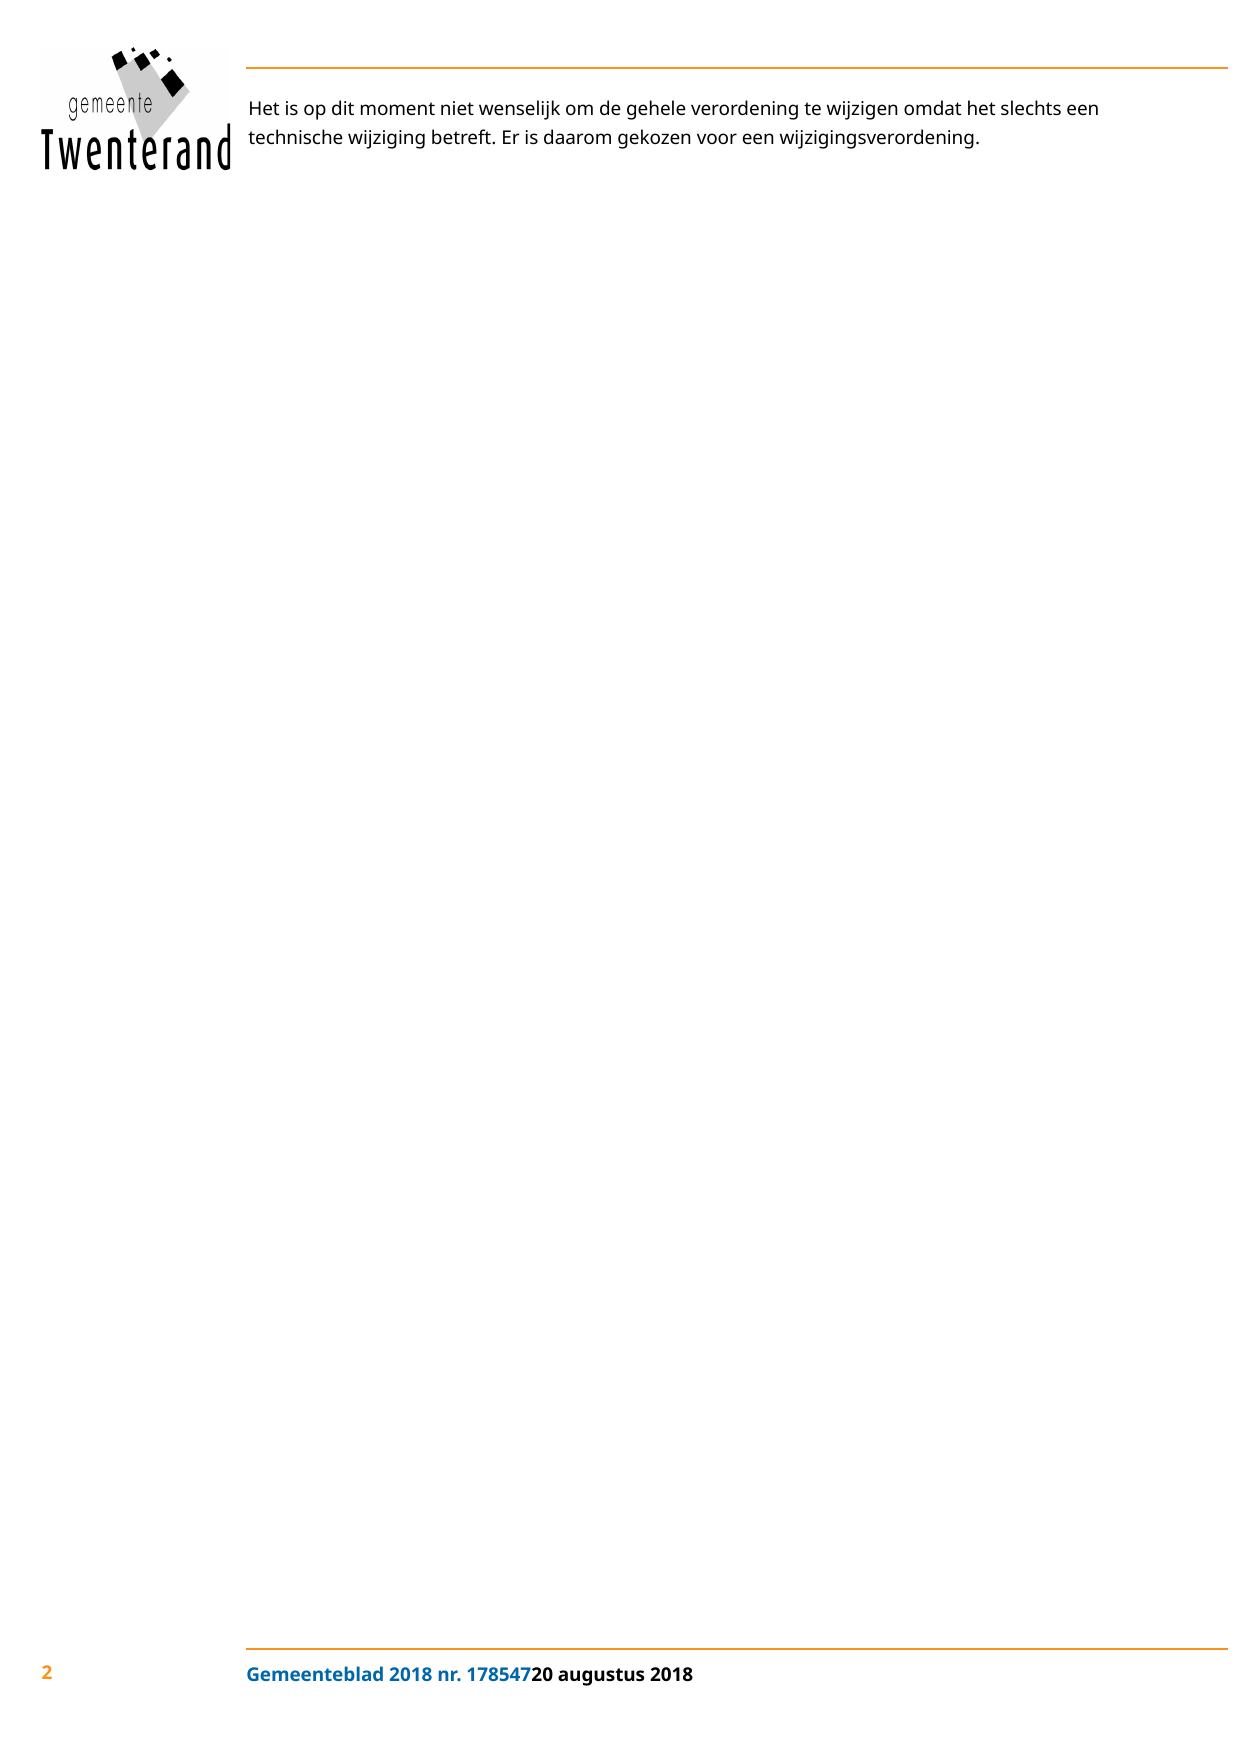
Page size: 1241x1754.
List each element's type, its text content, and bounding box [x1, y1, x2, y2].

picture [41, 47, 231, 172]
text Het is op dit moment niet wenselijk om de gehele verordening te wijzigen omdat het slechts een technische wijziging betreft. Er is daarom gekozen voor een wijzigingsverordening. [248, 95, 1152, 150]
